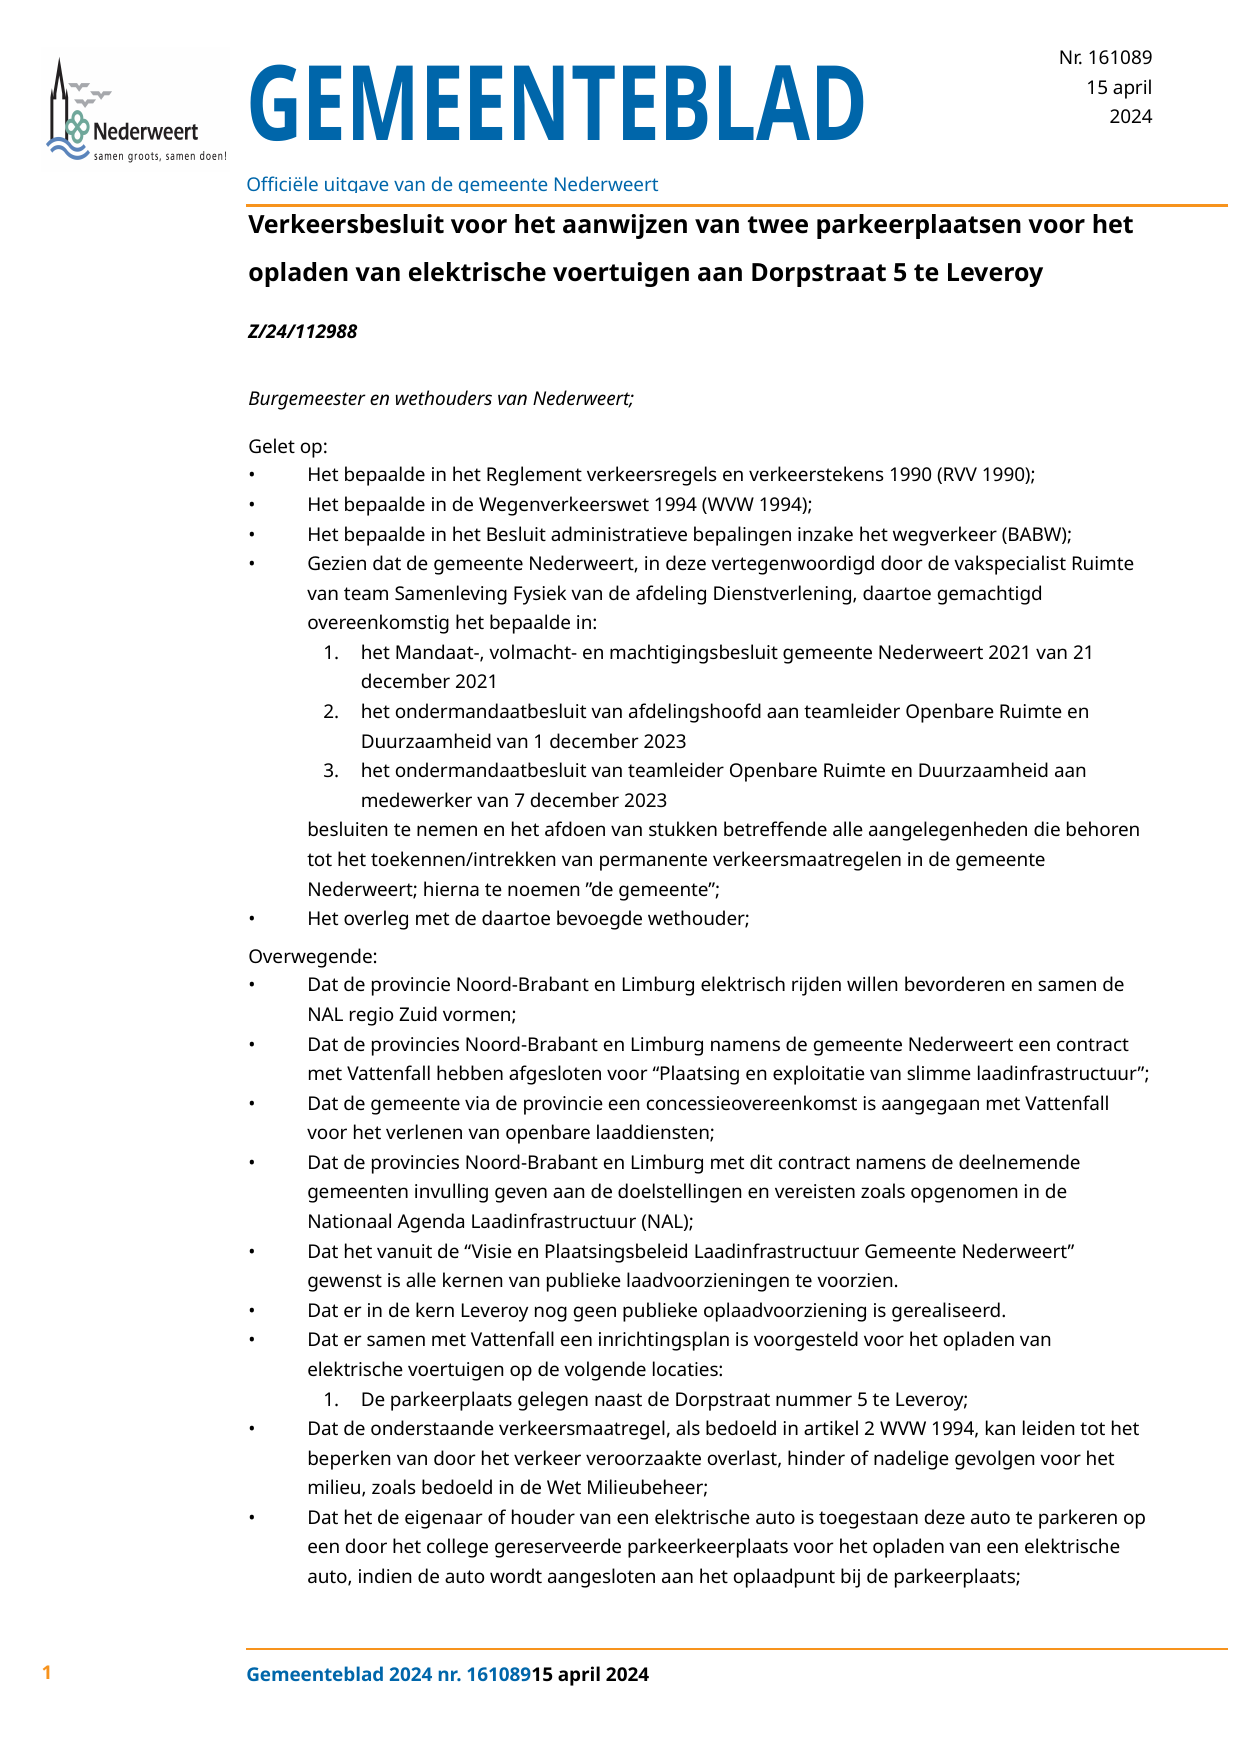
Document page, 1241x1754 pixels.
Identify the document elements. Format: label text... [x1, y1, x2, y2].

list Het bepaalde in de Wegenverkeerswet 1994 (WVW 1994); [248, 491, 1152, 517]
text Verkeersbesluit voor het aanwijzen van twee parkeerplaatsen voor het opladen van elektrische voertuigen aan Dorpstraat 5 te Leveroy [248, 207, 1152, 288]
list het Mandaat-, volmacht- en machtigingsbesluit gemeente Nederweert 2021 van 21 december 2021 [323, 639, 1152, 694]
list het ondermandaatbesluit van teamleider Openbare Ruimte en Duurzaamheid aan medewerker van 7 december 2023 [323, 757, 1152, 813]
list het ondermandaatbesluit van afdelingshoofd aan teamleider Openbare Ruimte en Duurzaamheid van 1 december 2023 [323, 698, 1152, 753]
text Gelet op: [248, 433, 1152, 459]
list besluiten te nemen en het afdoen van stukken betreffende alle aangelegenheden die behoren tot het toekennen/intrekken van permanente verkeersmaatregelen in de gemeente Nederweert; hierna te noemen ”de gemeente”; [248, 817, 1152, 901]
list Het bepaalde in het Reglement verkeersregels en verkeerstekens 1990 (RVV 1990); [248, 462, 1152, 487]
text Overwegende: [248, 943, 1152, 969]
list Dat de provincies Noord-Brabant en Limburg namens de gemeente Nederweert een contract met Vattenfall hebben afgesloten voor “Plaatsing en exploitatie van slimme laadinfrastructuur”; [248, 1031, 1152, 1086]
list Gezien dat de gemeente Nederweert, in deze vertegenwoordigd door de vakspecialist Ruimte van team Samenleving Fysiek van de afdeling Dienstverlening, daartoe gemachtigd overeenkomstig het bepaalde in: [248, 550, 1152, 635]
text Z/24/112988 [248, 318, 1152, 344]
list Het overleg met de daartoe bevoegde wethouder; [248, 905, 1152, 931]
list Dat het vanuit de “Visie en Plaatsingsbeleid Laadinfrastructuur Gemeente Nederweert” gewenst is alle kernen van publieke laadvoorzieningen te voorzien. [248, 1238, 1152, 1293]
text Burgemeester en wethouders van Nederweert; [248, 386, 1152, 411]
list Dat de provincie Noord-Brabant en Limburg elektrisch rijden willen bevorderen en samen de NAL regio Zuid vormen; [248, 972, 1152, 1027]
list Dat er samen met Vattenfall een inrichtingsplan is voorgesteld voor het opladen van elektrische voertuigen op de volgende locaties: [248, 1327, 1152, 1382]
list Dat er in de kern Leveroy nog geen publieke oplaadvoorziening is gerealiseerd. [248, 1297, 1152, 1323]
list Dat de provincies Noord-Brabant en Limburg met dit contract namens de deelnemende gemeenten invulling geven aan de doelstellingen en vereisten zoals opgenomen in de Nationaal Agenda Laadinfrastructuur (NAL); [248, 1149, 1152, 1234]
list Dat de gemeente via de provincie een concessieovereenkomst is aangegaan met Vattenfall voor het verlenen van openbare laaddiensten; [248, 1090, 1152, 1145]
picture [41, 47, 231, 172]
list De parkeerplaats gelegen naast de Dorpstraat nummer 5 te Leveroy; [323, 1386, 1152, 1411]
list Het bepaalde in het Besluit administratieve bepalingen inzake het wegverkeer (BABW); [248, 521, 1152, 546]
list Dat het de eigenaar of houder van een elektrische auto is toegestaan deze auto te parkeren op een door het college gereserveerde parkeerkeerplaats voor het opladen van een elektrische auto, indien de auto wordt aangesloten aan het oplaadpunt bij de parkeerplaats; [248, 1504, 1152, 1589]
list Dat de onderstaande verkeersmaatregel, als bedoeld in artikel 2 WVW 1994, kan leiden tot het beperken van door het verkeer veroorzaakte overlast, hinder of nadelige gevolgen voor het milieu, zoals bedoeld in de Wet Milieubeheer; [248, 1415, 1152, 1500]
